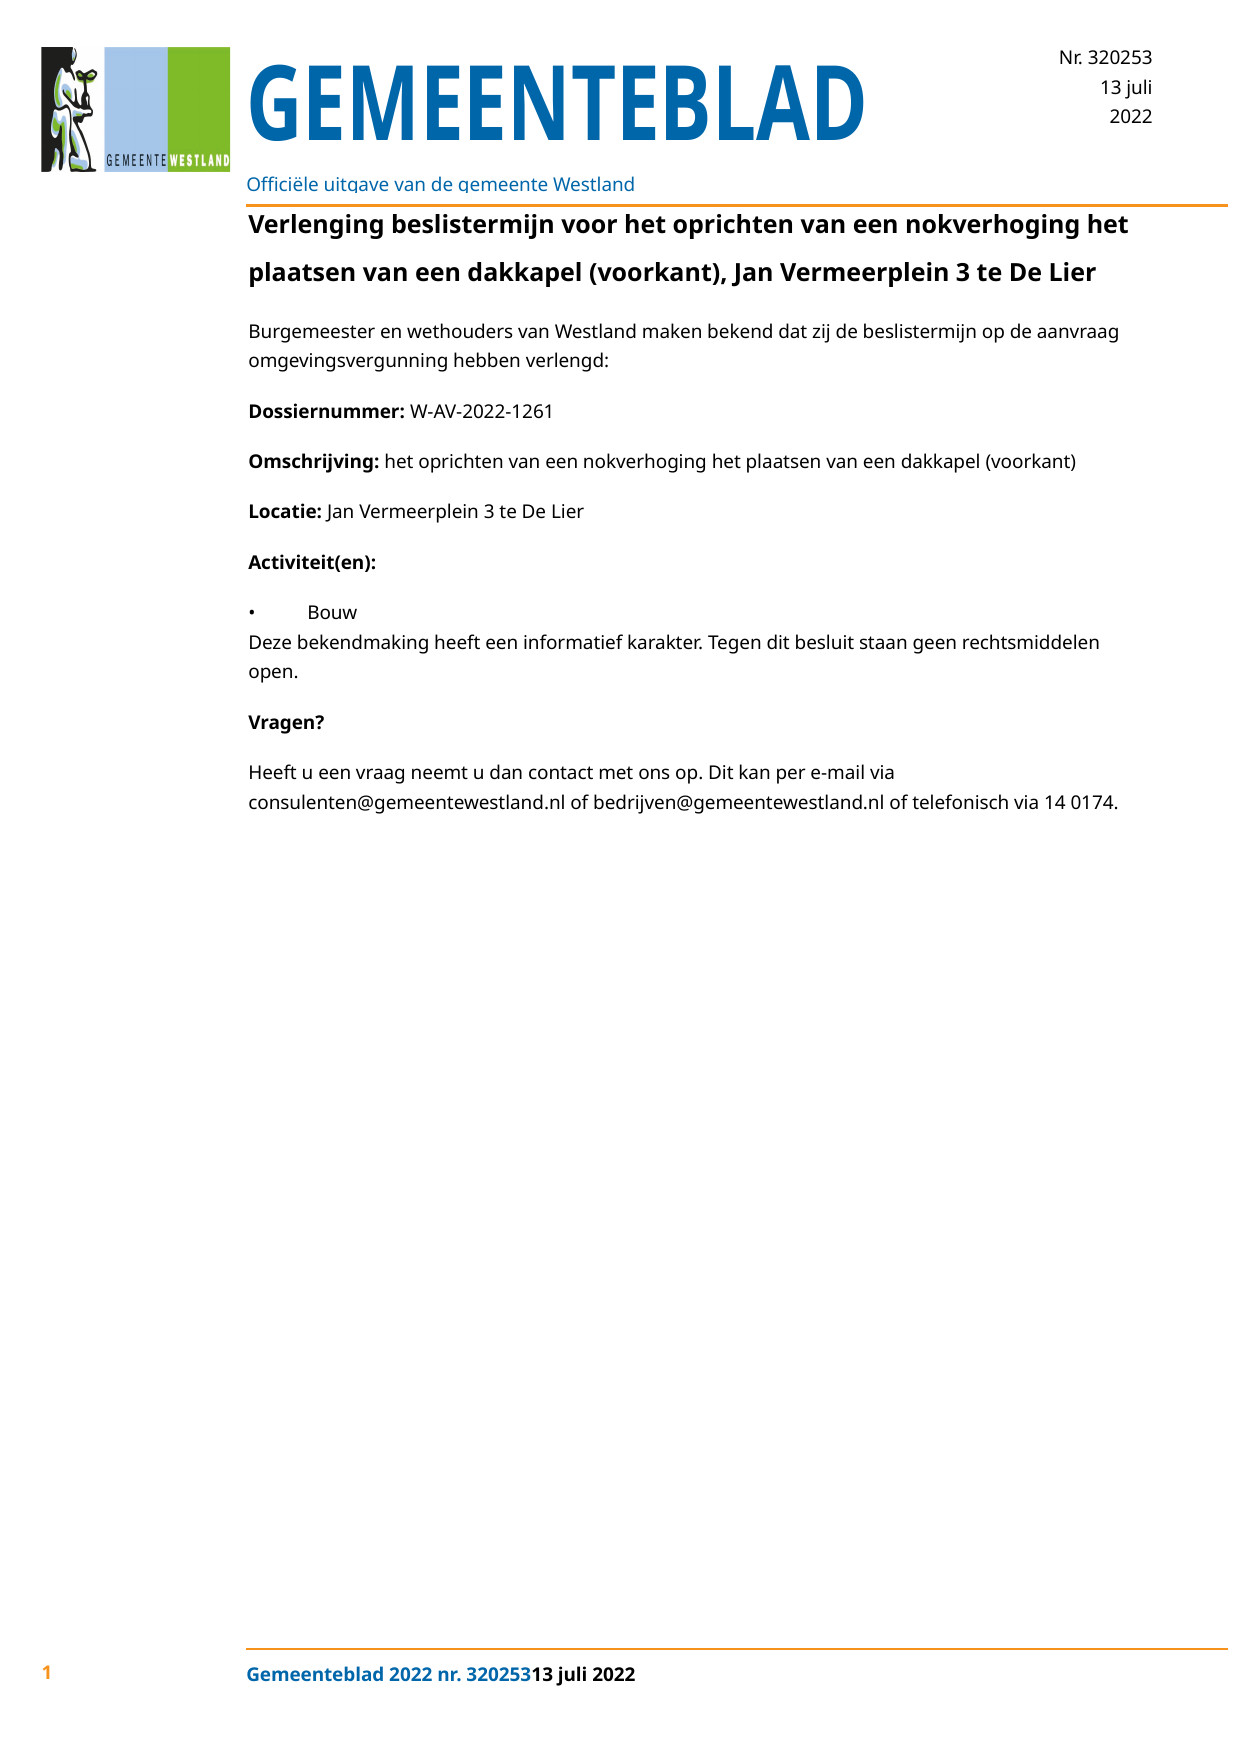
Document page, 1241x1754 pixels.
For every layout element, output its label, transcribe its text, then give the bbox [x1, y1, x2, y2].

text Deze bekendmaking heeft een informatief karakter. Tegen dit besluit staan geen rechtsmiddelen open. [248, 629, 1152, 684]
picture [41, 47, 231, 172]
text Heeft u een vraag neemt u dan contact met ons op. Dit kan per e-mail via consulenten@gemeentewestland.nl of bedrijven@gemeentewestland.nl of telefonisch via 14 0174. [248, 759, 1152, 815]
text Vragen? [248, 709, 1152, 735]
text Omschrijving: het oprichten van een nokverhoging het plaatsen van een dakkapel (voorkant) [248, 448, 1152, 474]
text Burgemeester en wethouders van Westland maken bekend dat zij de beslistermijn op de aanvraag omgevingsvergunning hebben verlengd: [248, 318, 1152, 373]
text Dossiernummer: W-AV-2022-1261 [248, 398, 1152, 424]
text Activiteit(en): [248, 549, 1152, 575]
list Bouw [248, 599, 1152, 625]
text Locatie: Jan Vermeerplein 3 te De Lier [248, 499, 1152, 524]
text Verlenging beslistermijn voor het oprichten van een nokverhoging het plaatsen van een dakkapel (voorkant), Jan Vermeerplein 3 te De Lier [248, 207, 1152, 288]
